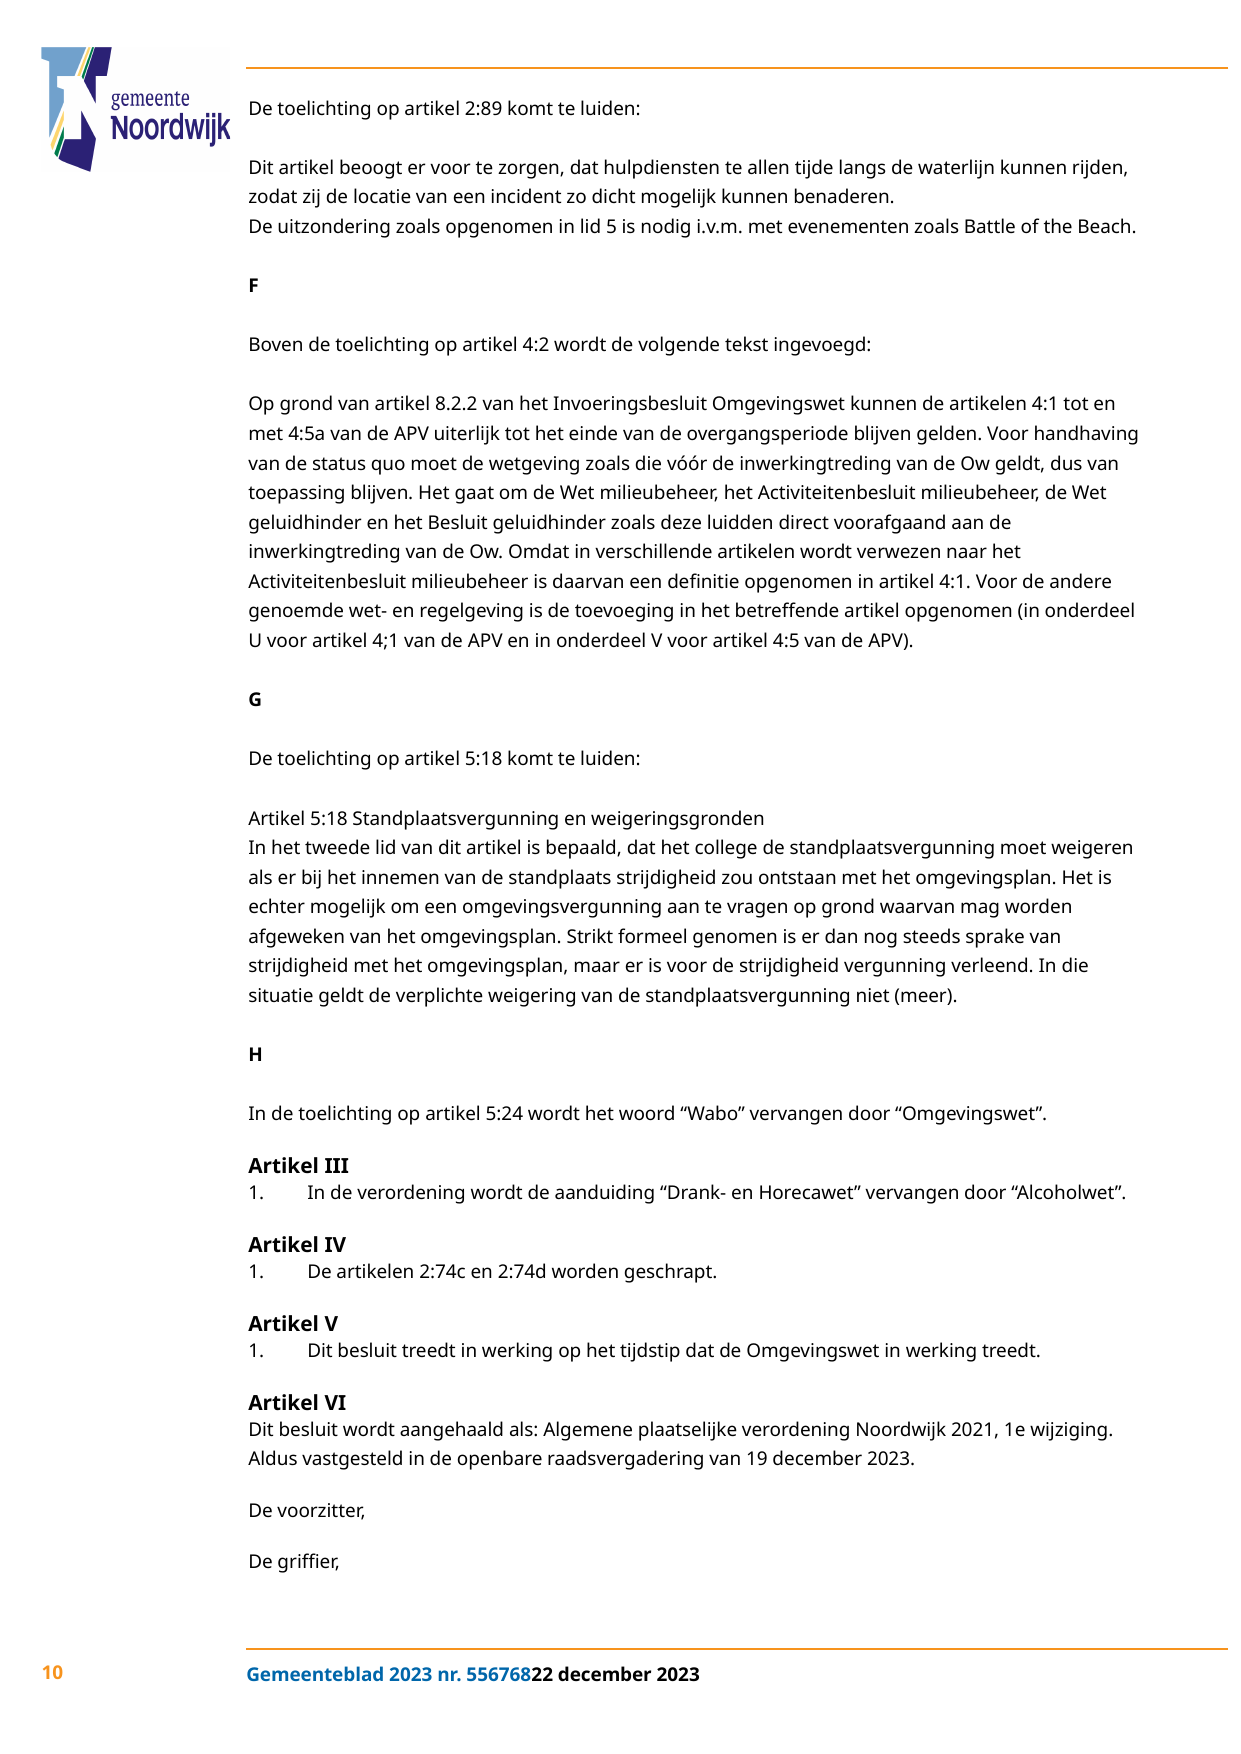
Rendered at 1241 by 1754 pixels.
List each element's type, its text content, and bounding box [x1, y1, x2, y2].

text F [248, 272, 1152, 298]
text In het tweede lid van dit artikel is bepaald, dat het college de standplaatsvergunning moet weigeren als er bij het innemen van de standplaats strijdigheid zou ontstaan met het omgevingsplan. Het is echter mogelijk om een omgevingsvergunning aan te vragen op grond waarvan mag worden afgeweken van het omgevingsplan. Strikt formeel genomen is er dan nog steeds sprake van strijdigheid met het omgevingsplan, maar er is voor de strijdigheid vergunning verleend. In die situatie geldt de verplichte weigering van de standplaatsvergunning niet (meer). [248, 834, 1152, 1008]
list Dit besluit treedt in werking op het tijdstip dat de Omgevingswet in werking treedt. [248, 1337, 1152, 1363]
text G [248, 686, 1152, 712]
text Dit artikel beoogt er voor te zorgen, dat hulpdiensten te allen tijde langs de waterlijn kunnen rijden, zodat zij de locatie van een incident zo dicht mogelijk kunnen benaderen. [248, 154, 1152, 209]
text Artikel III [248, 1151, 1152, 1179]
text Artikel VI [248, 1388, 1152, 1416]
text De toelichting op artikel 2:89 komt te luiden: [248, 95, 1152, 121]
text Artikel IV [248, 1230, 1152, 1258]
text De uitzondering zoals opgenomen in lid 5 is nodig i.v.m. met evenementen zoals Battle of the Beach. [248, 213, 1152, 239]
text In de toelichting op artikel 5:24 wordt het woord “Wabo” vervangen door “Omgevingswet”. [248, 1101, 1152, 1126]
text De toelichting op artikel 5:18 komt te luiden: [248, 746, 1152, 771]
text Artikel V [248, 1309, 1152, 1337]
text Op grond van artikel 8.2.2 van het Invoeringsbesluit Omgevingswet kunnen de artikelen 4:1 tot en met 4:5a van de APV uiterlijk tot het einde van de overgangsperiode blijven gelden. Voor handhaving van de status quo moet de wetgeving zoals die vóór de inwerkingtreding van de Ow geldt, dus van toepassing blijven. Het gaat om de Wet milieubeheer, het Activiteitenbesluit milieubeheer, de Wet geluidhinder en het Besluit geluidhinder zoals deze luidden direct voorafgaand aan de inwerkingtreding van de Ow. Omdat in verschillende artikelen wordt verwezen naar het Activiteitenbesluit milieubeheer is daarvan een definitie opgenomen in artikel 4:1. Voor de andere genoemde wet- en regelgeving is de toevoeging in het betreffende artikel opgenomen (in onderdeel U voor artikel 4;1 van de APV en in onderdeel V voor artikel 4:5 van de APV). [248, 391, 1152, 653]
list De artikelen 2:74c en 2:74d worden geschrapt. [248, 1258, 1152, 1284]
text Artikel 5:18 Standplaatsvergunning en weigeringsgronden [248, 805, 1152, 831]
picture [41, 47, 231, 172]
text De griffier, [248, 1548, 1152, 1574]
text Dit besluit wordt aangehaald als: Algemene plaatselijke verordening Noordwijk 2021, 1e wijziging. [248, 1416, 1152, 1442]
list In de verordening wordt de aanduiding “Drank- en Horecawet” vervangen door “Alcoholwet”. [248, 1179, 1152, 1205]
text Boven de toelichting op artikel 4:2 wordt de volgende tekst ingevoegd: [248, 331, 1152, 357]
text Aldus vastgesteld in de openbare raadsvergadering van 19 december 2023. [248, 1446, 1152, 1471]
text H [248, 1041, 1152, 1067]
text De voorzitter, [248, 1497, 1152, 1523]
